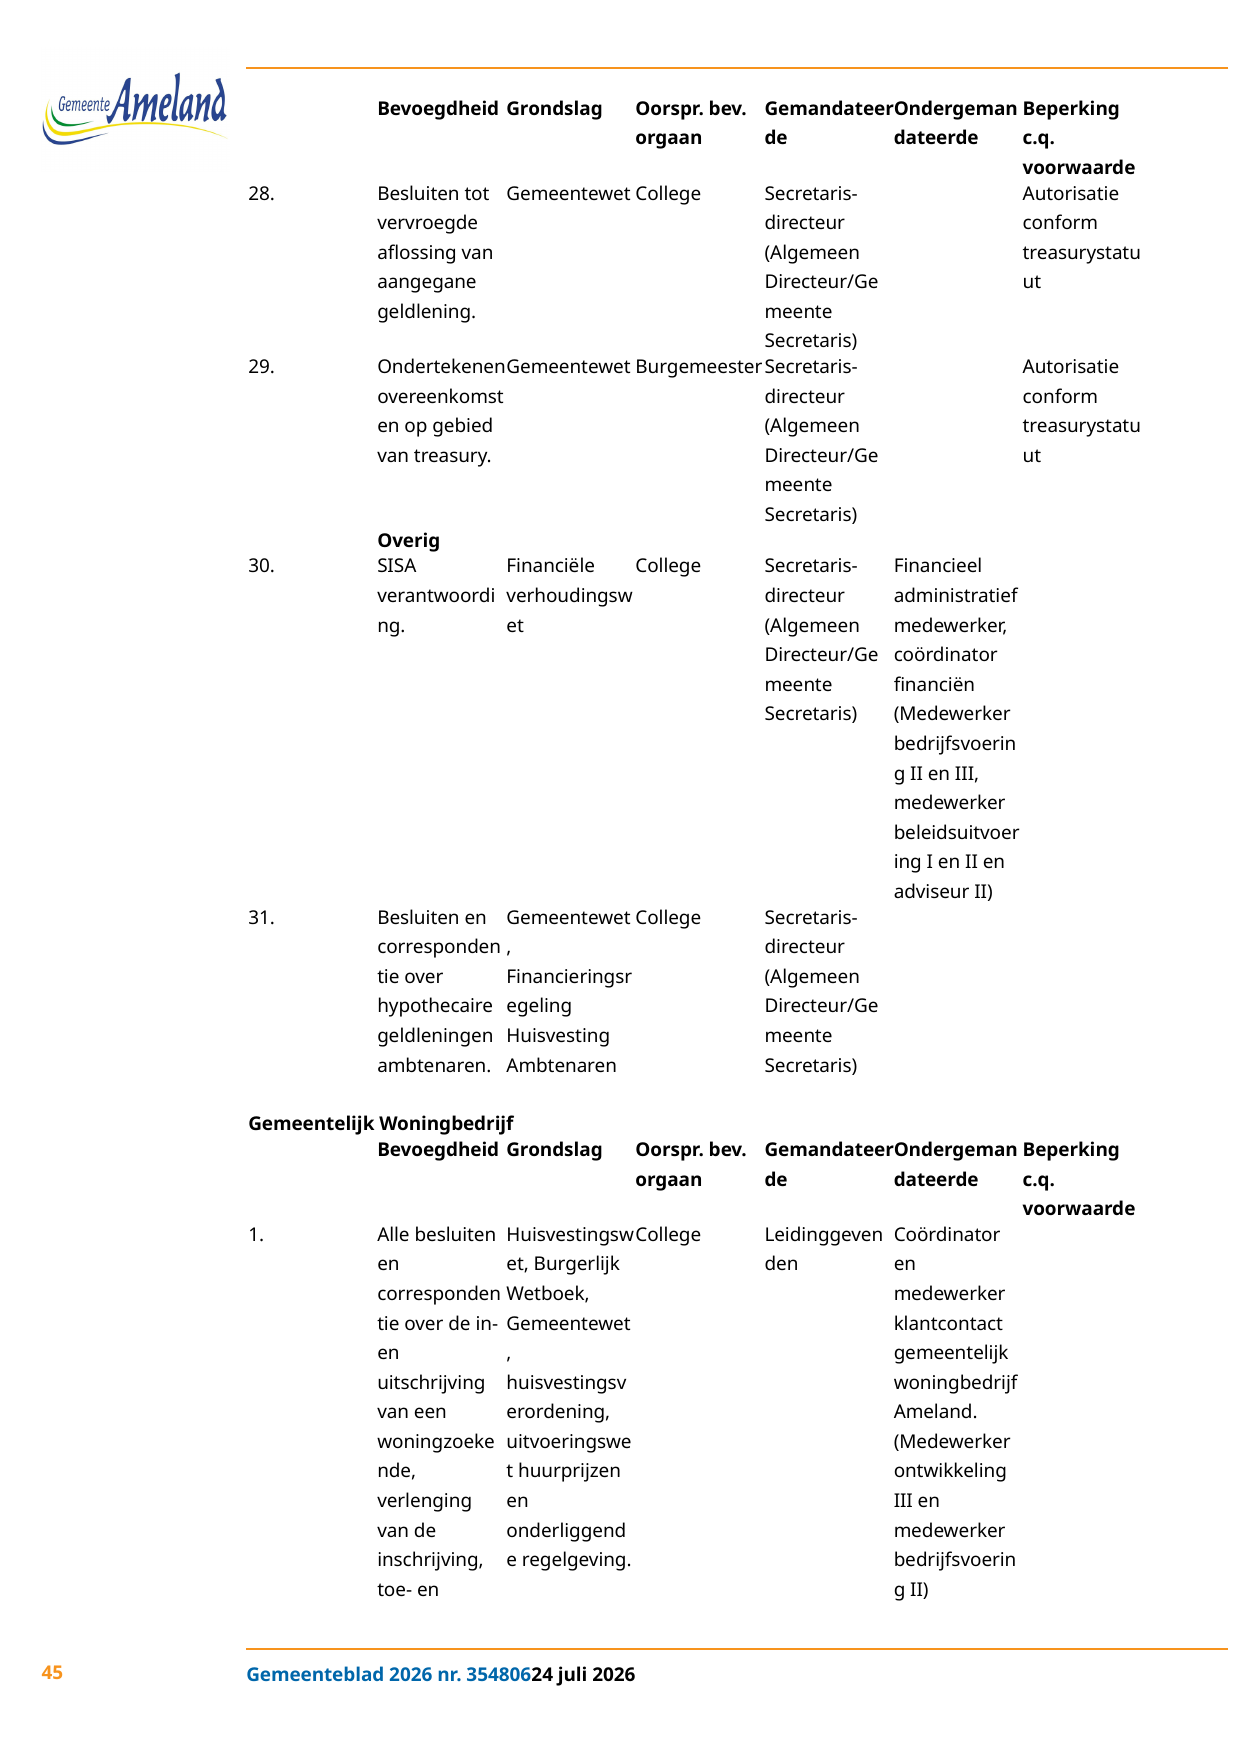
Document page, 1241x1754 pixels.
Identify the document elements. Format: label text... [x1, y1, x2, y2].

table_cell Financieel administratief medewerker, coördinator financiën (Medewerker bedrijfsvoering II en III, medewerker beleidsuitvoering I en II en adviseur II) [894, 553, 1022, 904]
table_cell Autorisatie conform treasurystatuut [1023, 353, 1152, 527]
table_cell Ondertekenen overeenkomsten op gebied van treasury. [377, 353, 506, 527]
table_cell Burgemeester [635, 353, 764, 527]
table_header Grondslag [506, 95, 635, 180]
table_header [248, 95, 377, 180]
table_cell Secretaris-directeur (Algemeen Directeur/Gemeente Secretaris) [764, 553, 893, 904]
table_cell Huisvestingswet, Burgerlijk Wetboek, Gemeentewet, huisvestingsverordening, uitvoeringswet huurprijzen en onderliggende regelgeving. [506, 1221, 635, 1602]
table_cell Besluiten en correspondentie over hypothecaire geldleningen ambtenaren. [377, 904, 506, 1077]
table_header Gemandateerde [764, 1136, 893, 1221]
table_cell Autorisatie conform treasurystatuut [1023, 180, 1152, 353]
table_header Ondergemandateerde [894, 95, 1022, 180]
table_header Bevoegdheid [377, 95, 506, 180]
table_cell College [635, 180, 764, 353]
text Gemeentelijk Woningbedrijf [248, 1110, 1152, 1136]
table_header Oorspr. bev. orgaan [635, 1136, 764, 1221]
table_cell Secretaris-directeur (Algemeen Directeur/Gemeente Secretaris) [764, 180, 893, 353]
table_cell Leidinggevenden [764, 1221, 893, 1602]
table_cell [764, 527, 893, 553]
table_header Oorspr. bev. orgaan [635, 95, 764, 180]
table_cell College [635, 904, 764, 1077]
table_cell Secretaris-directeur (Algemeen Directeur/Gemeente Secretaris) [764, 904, 893, 1077]
table_header Beperking c.q. voorwaarde [1023, 1136, 1152, 1221]
table_cell [248, 553, 377, 904]
picture [41, 47, 231, 172]
table_cell [248, 1221, 377, 1602]
table_cell [248, 180, 377, 353]
table_cell [894, 527, 1022, 553]
table_cell Gemeentewet, Financieringsregeling Huisvesting Ambtenaren [506, 904, 635, 1077]
table_header Ondergemandateerde [894, 1136, 1022, 1221]
table_cell [635, 527, 764, 553]
table_header [248, 1136, 377, 1221]
table_cell [248, 904, 377, 1077]
table_cell [1023, 527, 1152, 553]
table_cell Financiële verhoudingswet [506, 553, 635, 904]
table_cell [1023, 904, 1152, 1077]
table_cell College [635, 553, 764, 904]
table_cell [894, 353, 1022, 527]
table_cell [506, 527, 635, 553]
table_cell Coördinator en medewerker klantcontact gemeentelijk woningbedrijf Ameland. (Medewerker ontwikkeling III en medewerker bedrijfsvoering II) [894, 1221, 1022, 1602]
table_cell Secretaris-directeur (Algemeen Directeur/Gemeente Secretaris) [764, 353, 893, 527]
table_header Bevoegdheid [377, 1136, 506, 1221]
table_cell [1023, 1221, 1152, 1602]
table_header Gemandateerde [764, 95, 893, 180]
table_cell College [635, 1221, 764, 1602]
table_cell [894, 904, 1022, 1077]
table_header Grondslag [506, 1136, 635, 1221]
table_header Beperking c.q. voorwaarde [1023, 95, 1152, 180]
table_cell [894, 180, 1022, 353]
table_cell Alle besluiten en correspondentie over de in-en uitschrijving van een woningzoekende, verlenging van de inschrijving, toe- en [377, 1221, 506, 1602]
table_cell Overig [377, 527, 506, 553]
table_cell Gemeentewet [506, 353, 635, 527]
table_cell Gemeentewet [506, 180, 635, 353]
table_cell Besluiten tot vervroegde aflossing van aangegane geldlening. [377, 180, 506, 353]
table_cell SISA verantwoording. [377, 553, 506, 904]
table_cell [248, 353, 377, 527]
table_cell [248, 527, 377, 553]
table_cell [1023, 553, 1152, 904]
